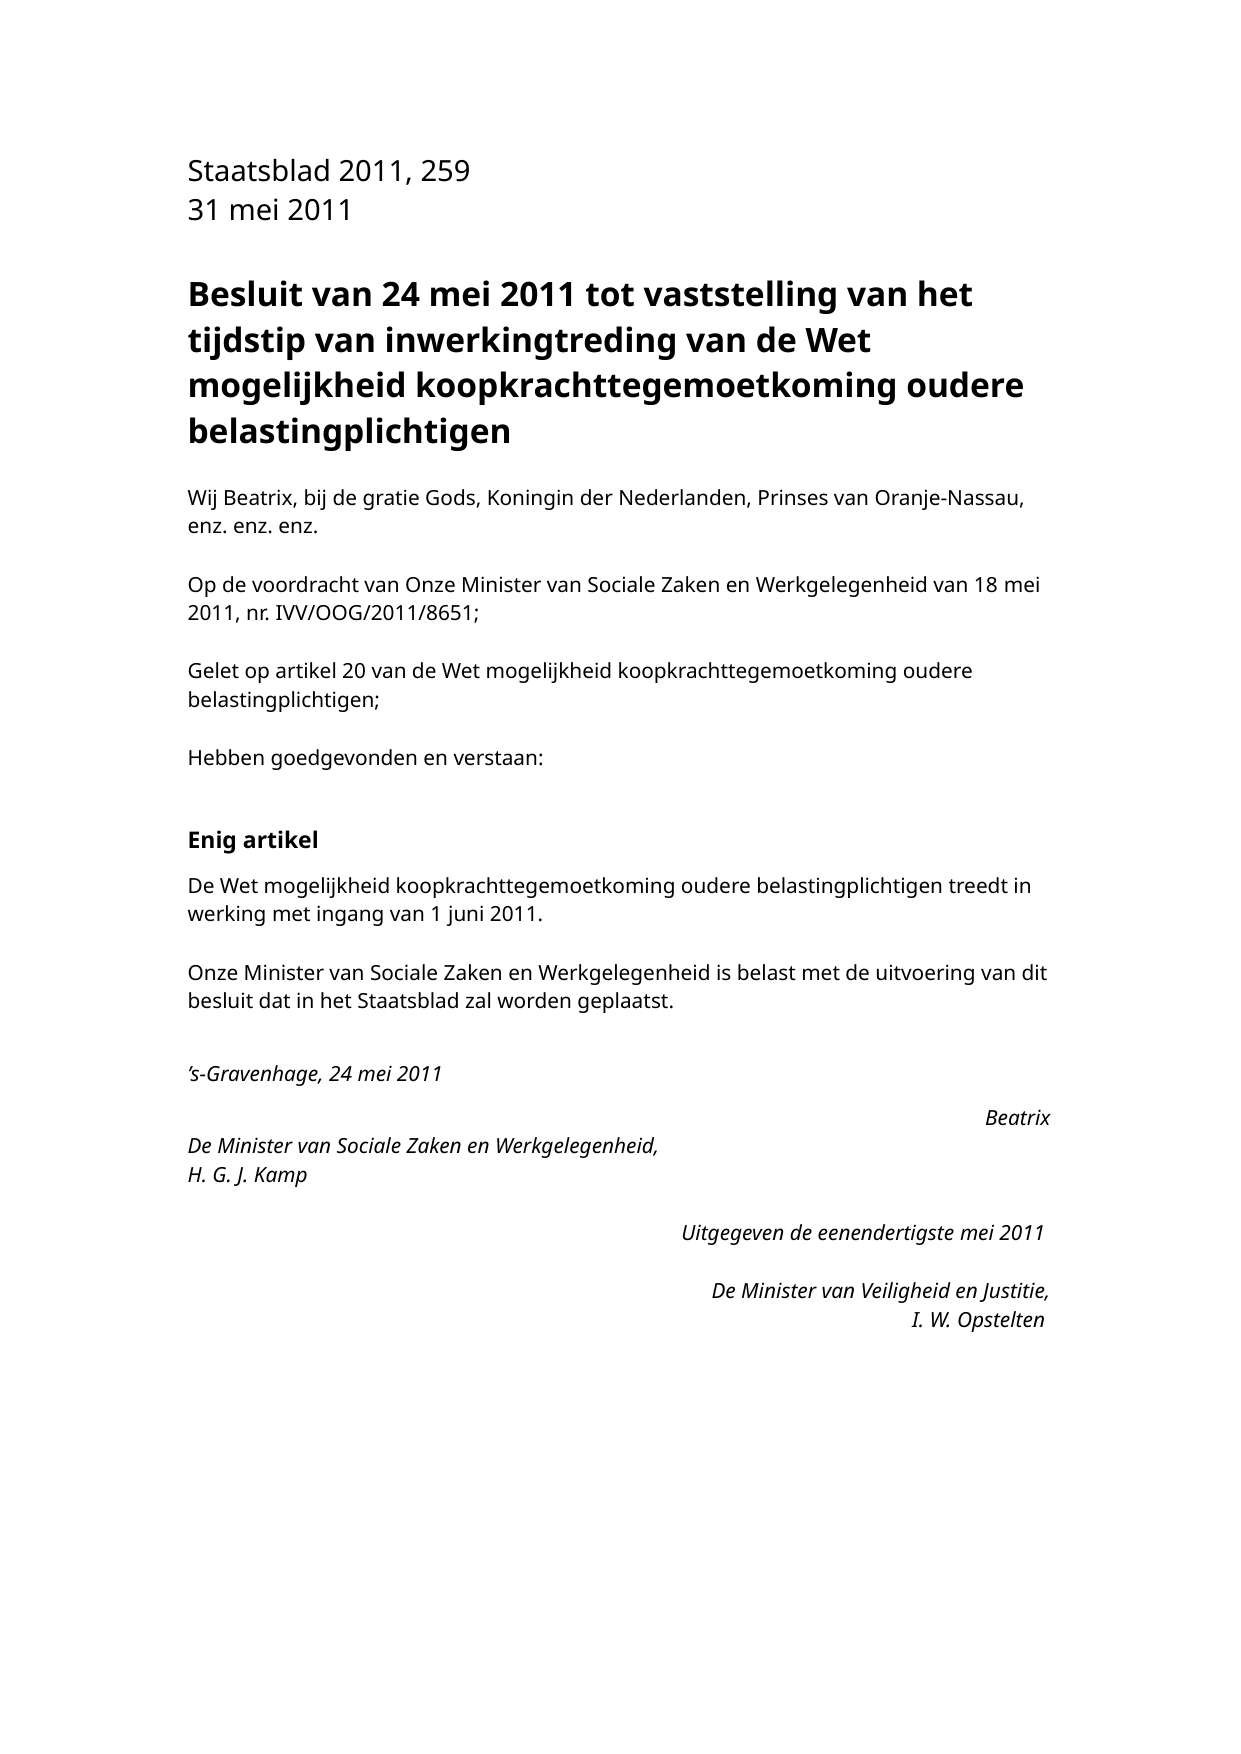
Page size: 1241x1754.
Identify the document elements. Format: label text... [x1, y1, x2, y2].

text Onze Minister van Sociale Zaken en Werkgelegenheid is belast met de uitvoering van dit besluit dat in het Staatsblad zal worden geplaatst. [187, 958, 1053, 1014]
text De Minister van Sociale Zaken en Werkgelegenheid, [187, 1131, 1053, 1160]
text Beatrix [187, 1103, 1053, 1131]
text Uitgegeven de eenendertigste mei 2011 [187, 1218, 1053, 1247]
text I. W. Opstelten [187, 1305, 1053, 1333]
text 31 mei 2011 [187, 190, 1053, 229]
text Gelet op artikel 20 van de Wet mogelijkheid koopkrachttegemoetkoming oudere belastingplichtigen; [187, 657, 1053, 713]
text De Minister van Veiligheid en Justitie, [187, 1277, 1053, 1305]
subtitle Enig artikel [187, 824, 1053, 856]
text Op de voordracht van Onze Minister van Sociale Zaken en Werkgelegenheid van 18 mei 2011, nr. IVV/OOG/2011/8651; [187, 570, 1053, 627]
text Wij Beatrix, bij de gratie Gods, Koningin der Nederlanden, Prinses van Oranje-Nassau, enz. enz. enz. [187, 483, 1053, 540]
text Staatsblad 2011, 259 [187, 150, 1053, 190]
text Hebben goedgevonden en verstaan: [187, 743, 1053, 772]
text ’s-Gravenhage, 24 mei 2011 [187, 1059, 1053, 1088]
text De Wet mogelijkheid koopkrachttegemoetkoming oudere belastingplichtigen treedt in werking met ingang van 1 juni 2011. [187, 871, 1053, 928]
text H. G. J. Kamp [187, 1160, 1053, 1188]
subtitle Besluit van 24 mei 2011 tot vaststelling van het tijdstip van inwerkingtreding van de Wet mogelijkheid koopkrachttegemoetkoming oudere belastingplichtigen [187, 271, 1053, 453]
